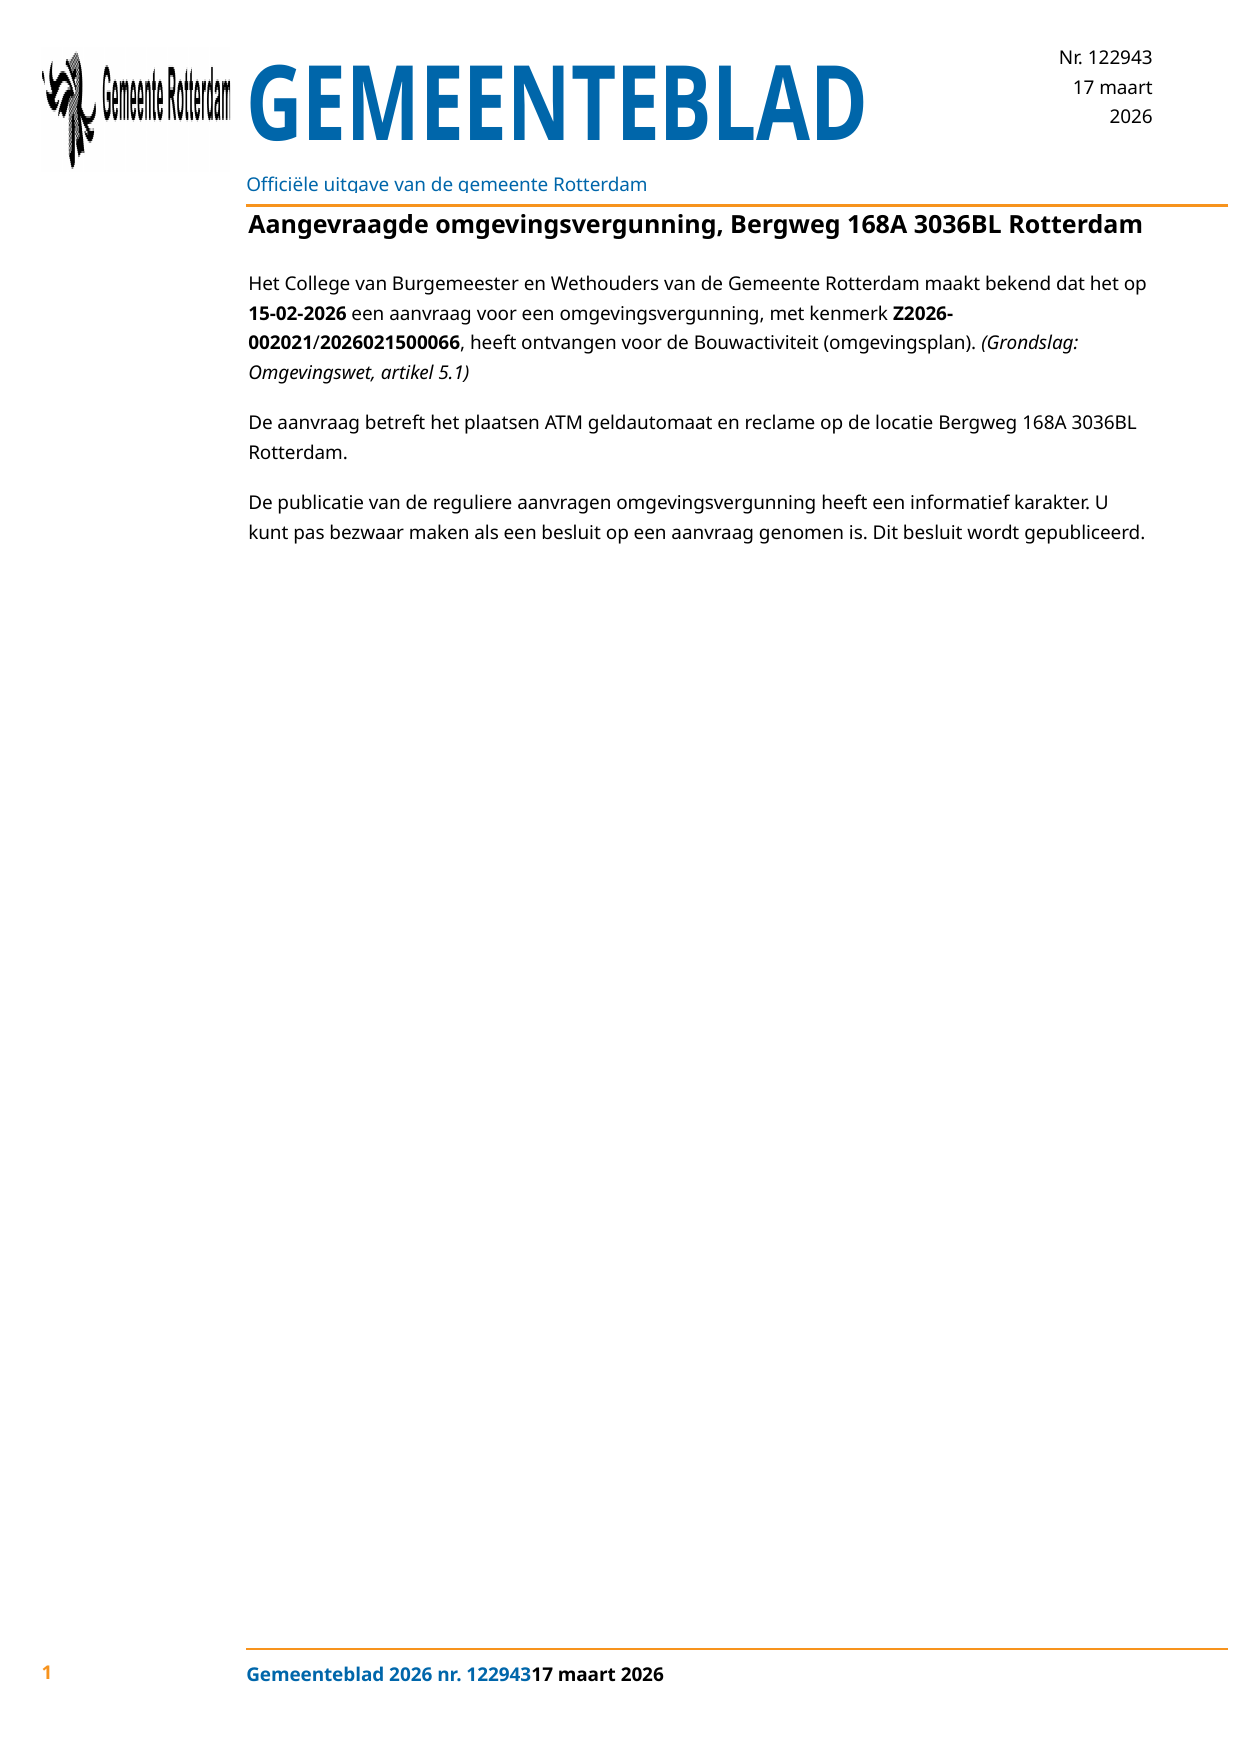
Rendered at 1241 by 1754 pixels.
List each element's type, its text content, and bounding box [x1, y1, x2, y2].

text Aangevraagde omgevingsvergunning, Bergweg 168A 3036BL Rotterdam [248, 207, 1152, 241]
text De publicatie van de reguliere aanvragen omgevingsvergunning heeft een informatief karakter. U kunt pas bezwaar maken als een besluit op een aanvraag genomen is. Dit besluit wordt gepubliceerd. [248, 489, 1152, 545]
picture [41, 47, 231, 172]
text De aanvraag betreft het plaatsen ATM geldautomaat en reclame op de locatie Bergweg 168A 3036BL Rotterdam. [248, 409, 1152, 465]
text Het College van Burgemeester en Wethouders van de Gemeente Rotterdam maakt bekend dat het op 15-02-2026 een aanvraag voor een omgevingsvergunning, met kenmerk Z2026-002021/2026021500066, heeft ontvangen voor de Bouwactiviteit (omgevingsplan). (Grondslag: Omgevingswet, artikel 5.1) [248, 270, 1152, 385]
